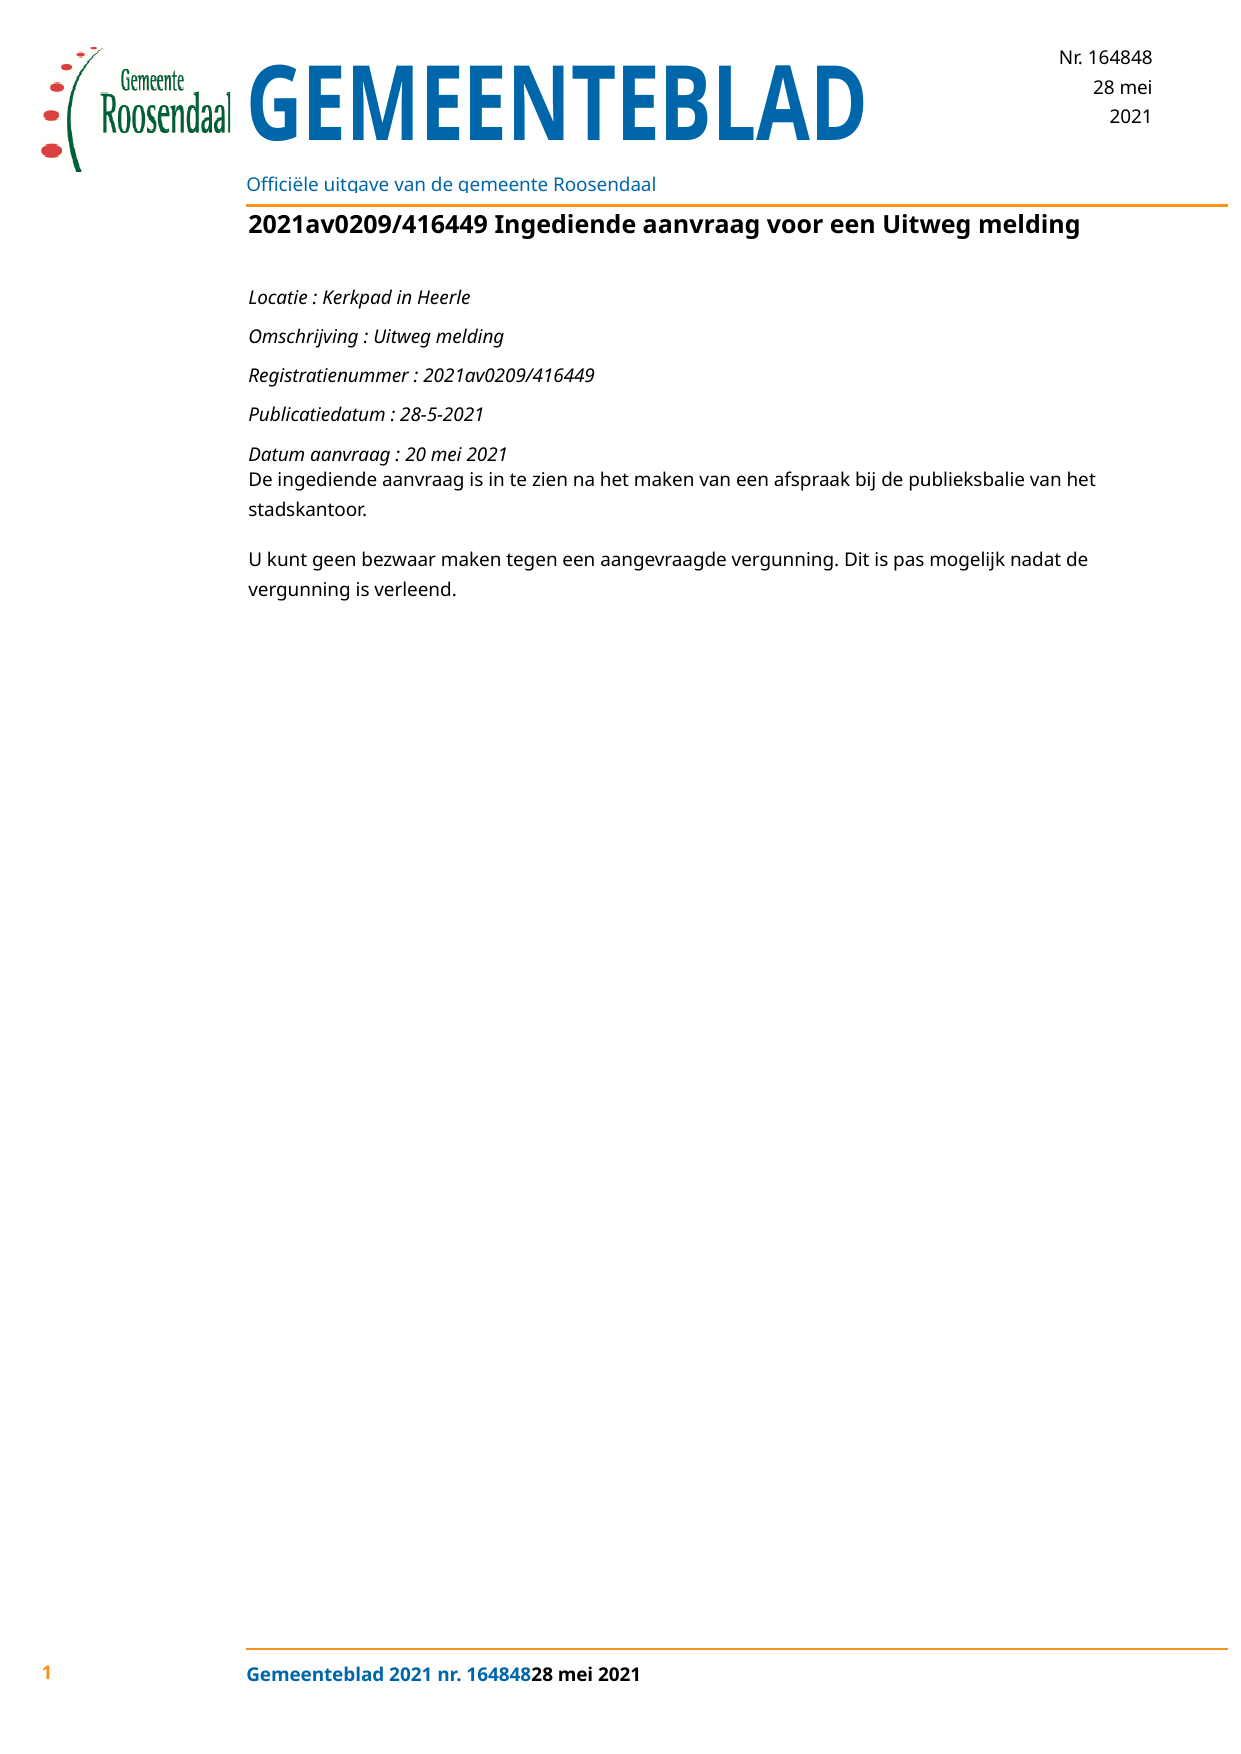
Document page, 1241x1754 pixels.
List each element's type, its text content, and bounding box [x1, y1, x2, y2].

picture [41, 47, 231, 172]
text Locatie : Kerkpad in Heerle [248, 284, 1152, 309]
text Publicatiedatum : 28-5-2021 [248, 402, 1152, 427]
text Datum aanvraag : 20 mei 2021 [248, 441, 1152, 467]
text 2021av0209/416449 Ingediende aanvraag voor een Uitweg melding [248, 207, 1152, 241]
text De ingediende aanvraag is in te zien na het maken van een afspraak bij de publieksbalie van het stadskantoor. [248, 467, 1152, 522]
text Registratienummer : 2021av0209/416449 [248, 362, 1152, 388]
text Omschrijving : Uitweg melding [248, 323, 1152, 349]
text U kunt geen bezwaar maken tegen een aangevraagde vergunning. Dit is pas mogelijk nadat de vergunning is verleend. [248, 547, 1152, 602]
